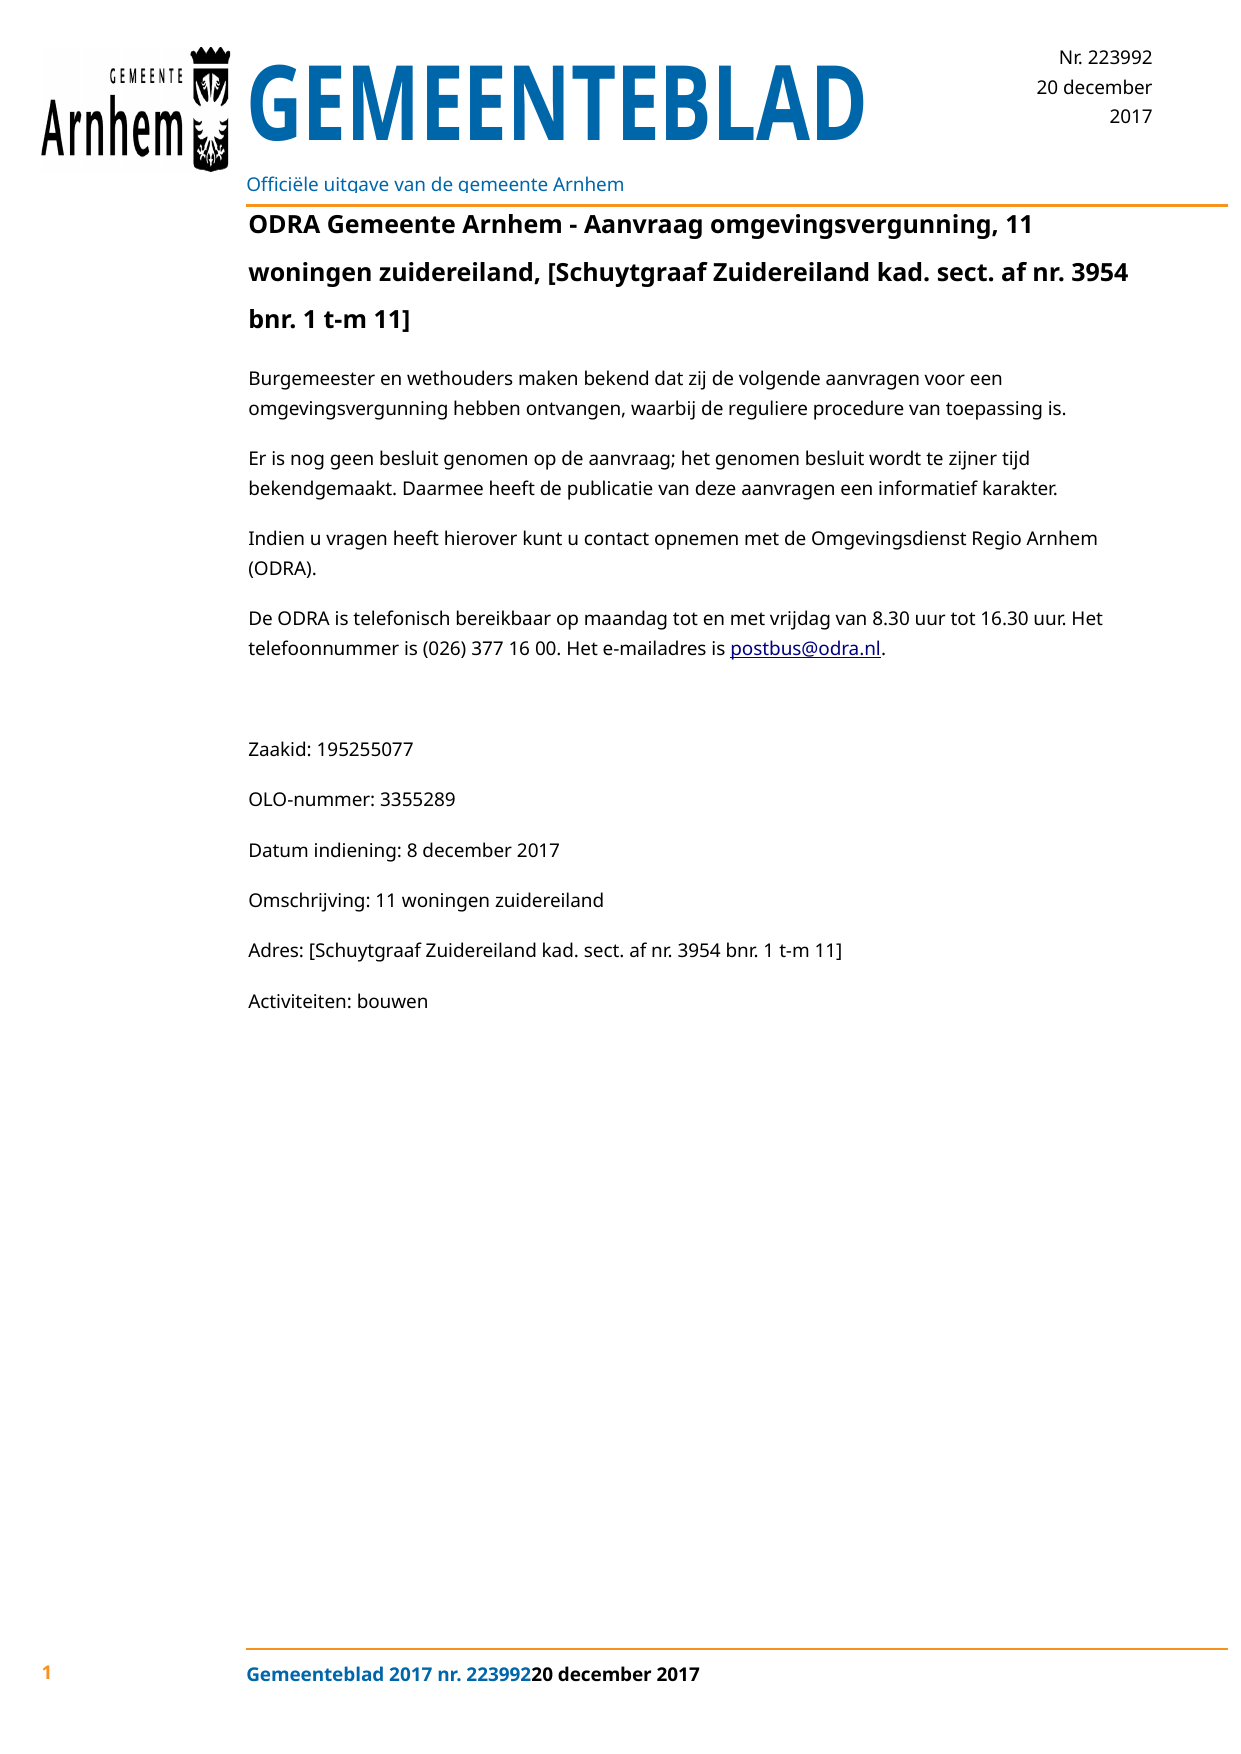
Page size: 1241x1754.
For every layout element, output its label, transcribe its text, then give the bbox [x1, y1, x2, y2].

text Zaakid: 195255077 [248, 736, 1152, 762]
text Datum indiening: 8 december 2017 [248, 837, 1152, 862]
text Omschrijving: 11 woningen zuidereiland [248, 887, 1152, 913]
text Er is nog geen besluit genomen op de aanvraag; het genomen besluit wordt te zijner tijd bekendgemaakt. Daarmee heeft de publicatie van deze aanvragen een informatief karakter. [248, 446, 1152, 501]
picture [41, 47, 231, 172]
text Adres: [Schuytgraaf Zuidereiland kad. sect. af nr. 3954 bnr. 1 t-m 11] [248, 938, 1152, 963]
text Indien u vragen heeft hierover kunt u contact opnemen met de Omgevingsdienst Regio Arnhem (ODRA). [248, 526, 1152, 581]
text ODRA Gemeente Arnhem - Aanvraag omgevingsvergunning, 11 woningen zuidereiland, [Schuytgraaf Zuidereiland kad. sect. af nr. 3954 bnr. 1 t-m 11] [248, 207, 1152, 336]
text OLO-nummer: 3355289 [248, 786, 1152, 812]
text Burgemeester en wethouders maken bekend dat zij de volgende aanvragen voor een omgevingsvergunning hebben ontvangen, waarbij de reguliere procedure van toepassing is. [248, 366, 1152, 421]
text Activiteiten: bouwen [248, 988, 1152, 1014]
text De ODRA is telefonisch bereikbaar op maandag tot en met vrijdag van 8.30 uur tot 16.30 uur. Het telefoonnummer is (026) 377 16 00. Het e-mailadres is postbus@odra.nl. [248, 606, 1152, 661]
